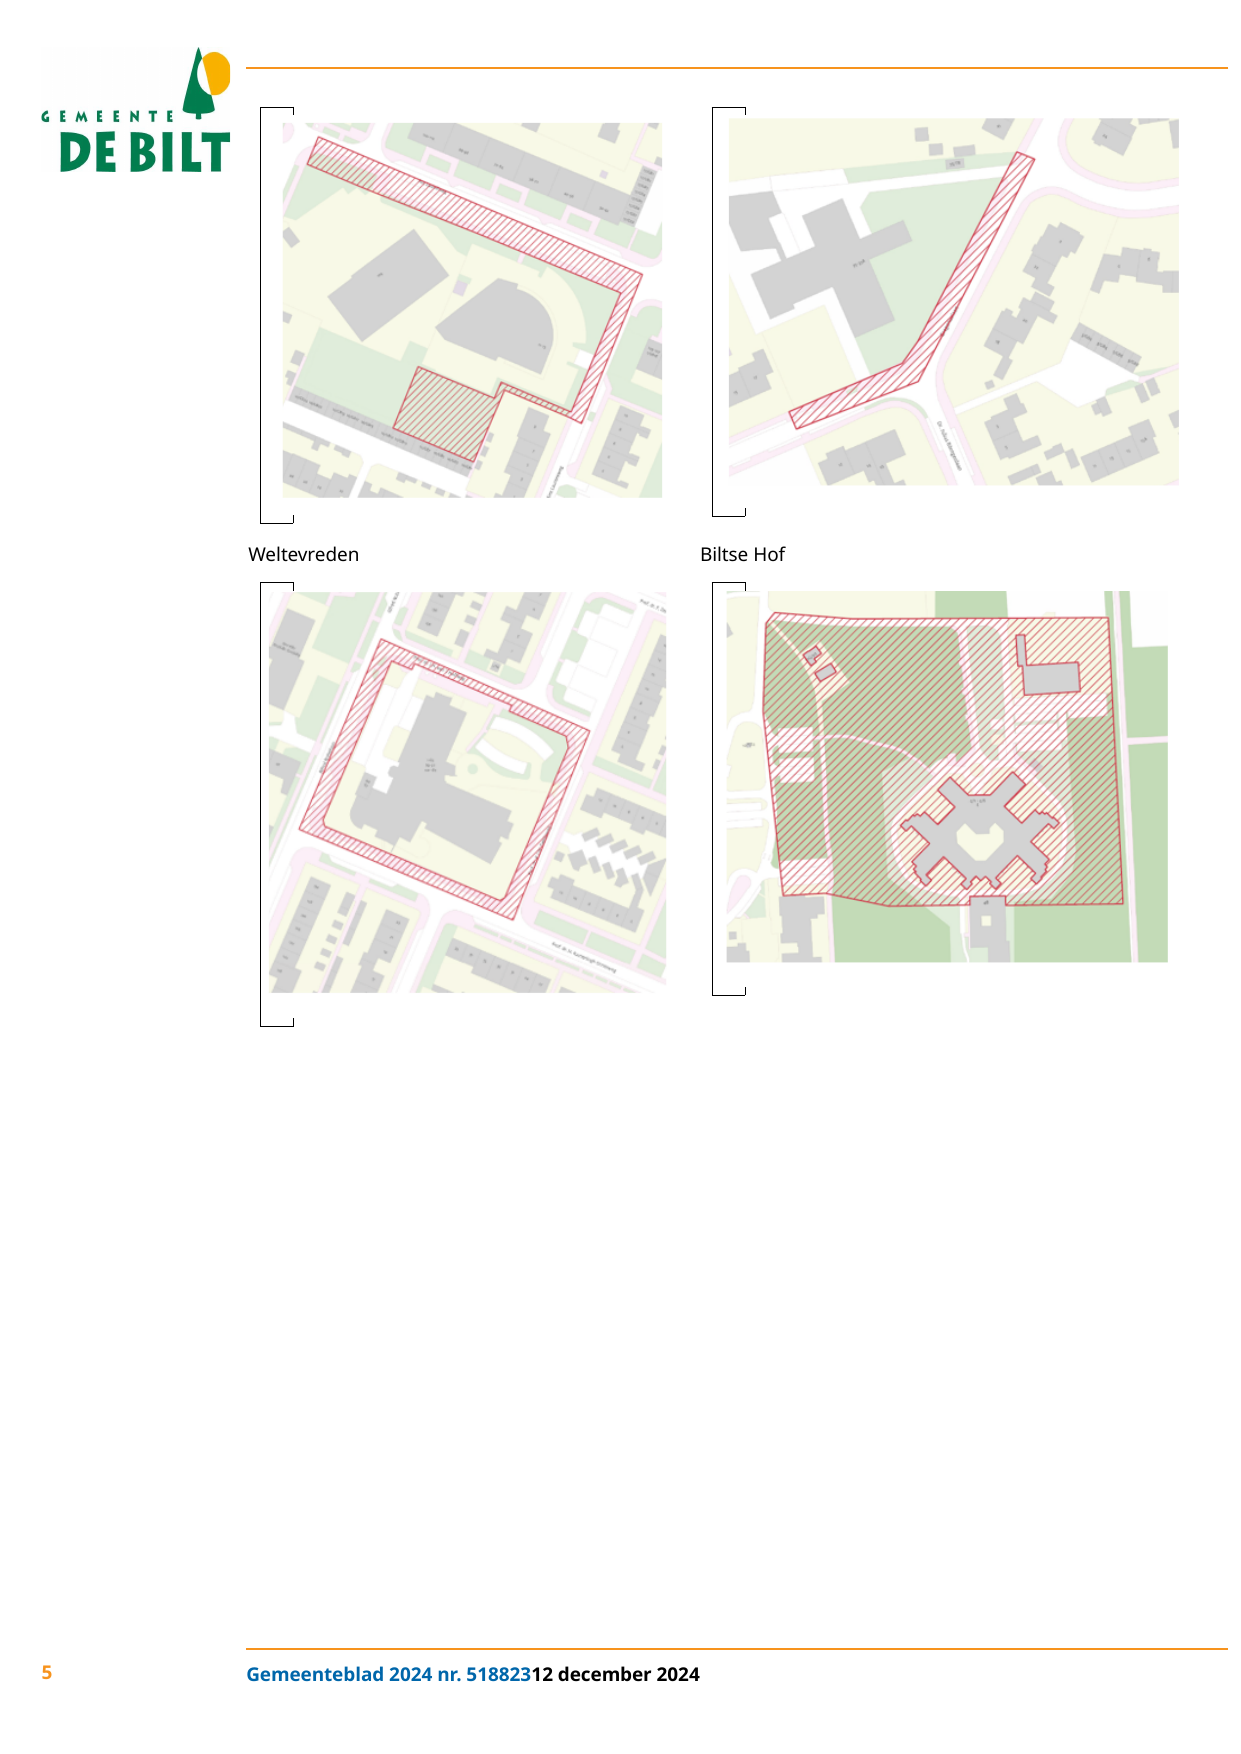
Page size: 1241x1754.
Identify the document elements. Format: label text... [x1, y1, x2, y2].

picture [41, 47, 231, 172]
table_cell [248, 1018, 700, 1044]
picture [720, 115, 1188, 508]
picture [720, 591, 1188, 987]
picture [268, 591, 677, 1018]
table_cell Weltevreden [248, 541, 700, 1017]
table_cell [700, 95, 1152, 541]
picture [268, 115, 677, 515]
table_cell Biltse Hof [700, 541, 1152, 1044]
table_cell [248, 95, 700, 541]
